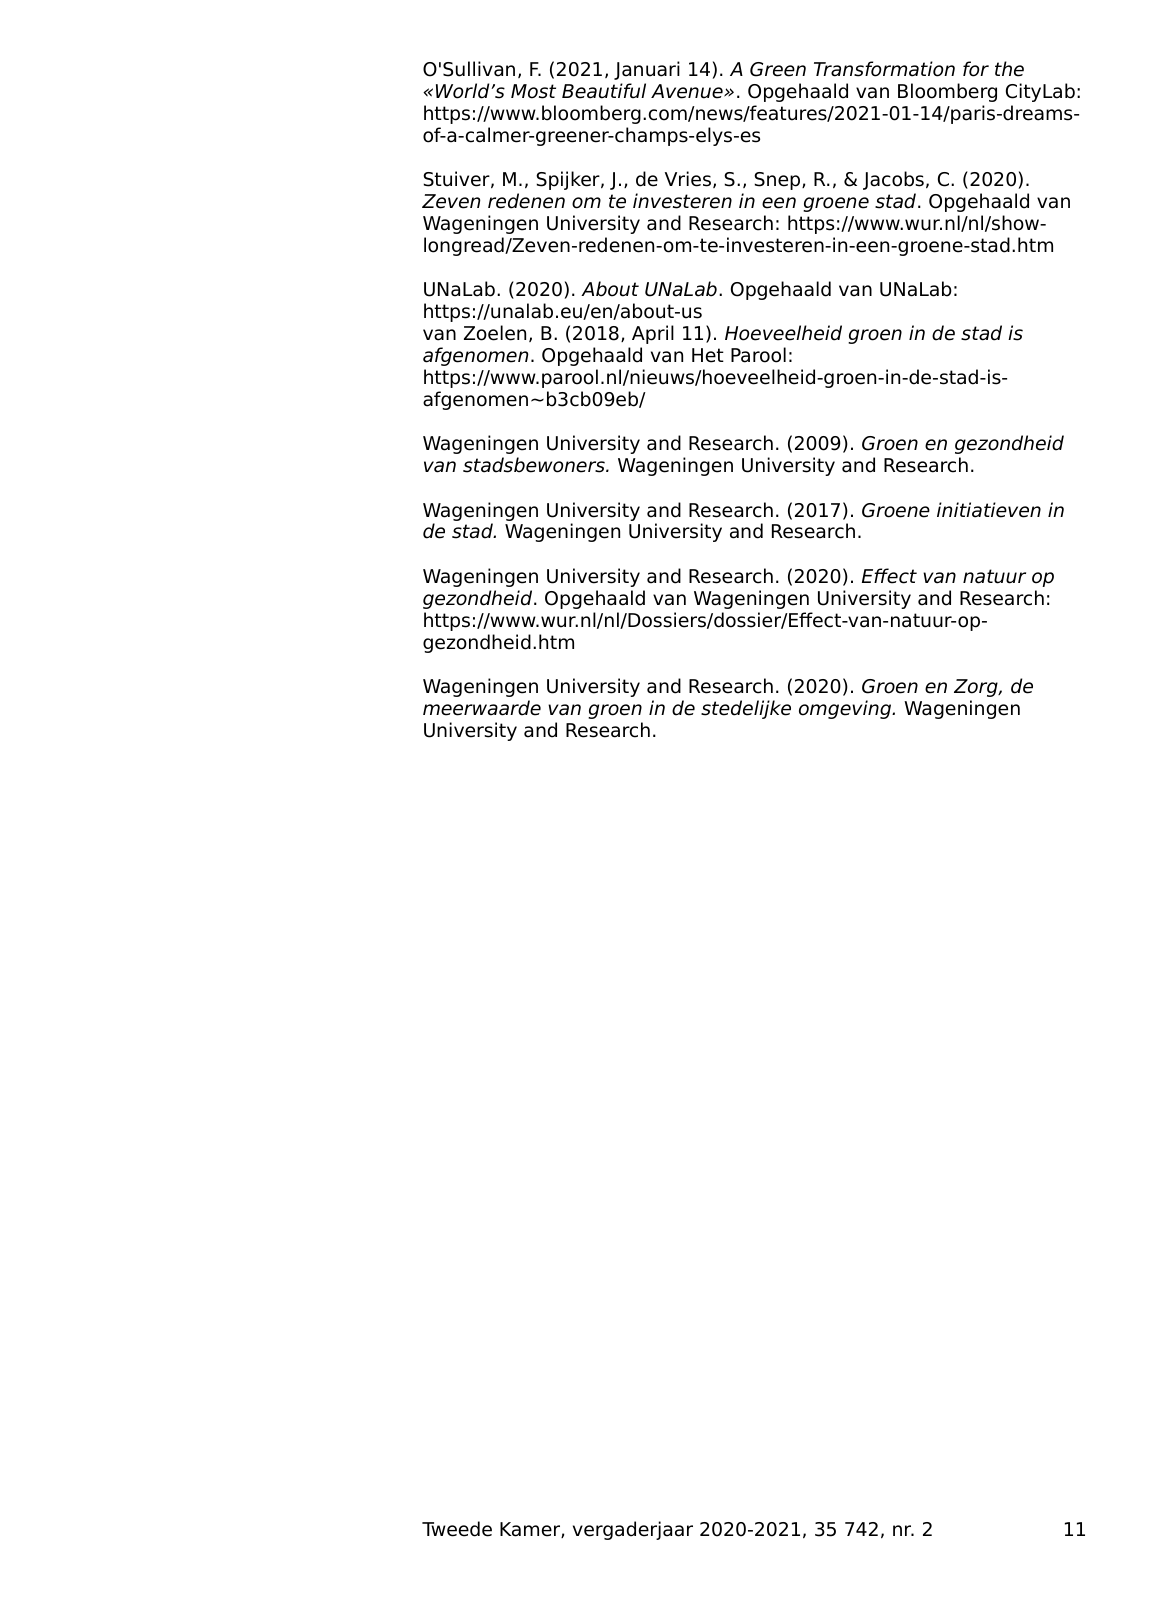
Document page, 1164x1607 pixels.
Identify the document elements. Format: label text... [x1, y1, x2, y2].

text UNaLab. (2020). About UNaLab. Opgehaald van UNaLab: https://unalab.eu/en/about-us [422, 279, 1087, 323]
text Wageningen University and Research. (2017). Groene initiatieven in de stad. Wageningen University and Research. [422, 499, 1087, 543]
text O'Sullivan, F. (2021, Januari 14). A Green Transformation for the «World’s Most Beautiful Avenue». Opgehaald van Bloomberg CityLab: https://www.bloomberg.com/news/features/2021-01-14/paris-dreams-of-a-calmer-greener-champs-elys-es [422, 59, 1087, 147]
text Wageningen University and Research. (2009). Groen en gezondheid van stadsbewoners. Wageningen University and Research. [422, 433, 1087, 477]
text van Zoelen, B. (2018, April 11). Hoeveelheid groen in de stad is afgenomen. Opgehaald van Het Parool: https://www.parool.nl/nieuws/hoeveelheid-groen-in-de-stad-is-afgenomen~b3cb09eb/ [422, 323, 1087, 411]
text Stuiver, M., Spijker, J., de Vries, S., Snep, R., & Jacobs, C. (2020). Zeven redenen om te investeren in een groene stad. Opgehaald van Wageningen University and Research: https://www.wur.nl/nl/show-longread/Zeven-redenen-om-te-investeren-in-een-groene-stad.htm [422, 169, 1087, 257]
text Wageningen University and Research. (2020). Effect van natuur op gezondheid. Opgehaald van Wageningen University and Research: https://www.wur.nl/nl/Dossiers/dossier/Effect-van-natuur-op-gezondheid.htm [422, 566, 1087, 653]
text Wageningen University and Research. (2020). Groen en Zorg, de meerwaarde van groen in de stedelijke omgeving. Wageningen University and Research. [422, 676, 1087, 742]
